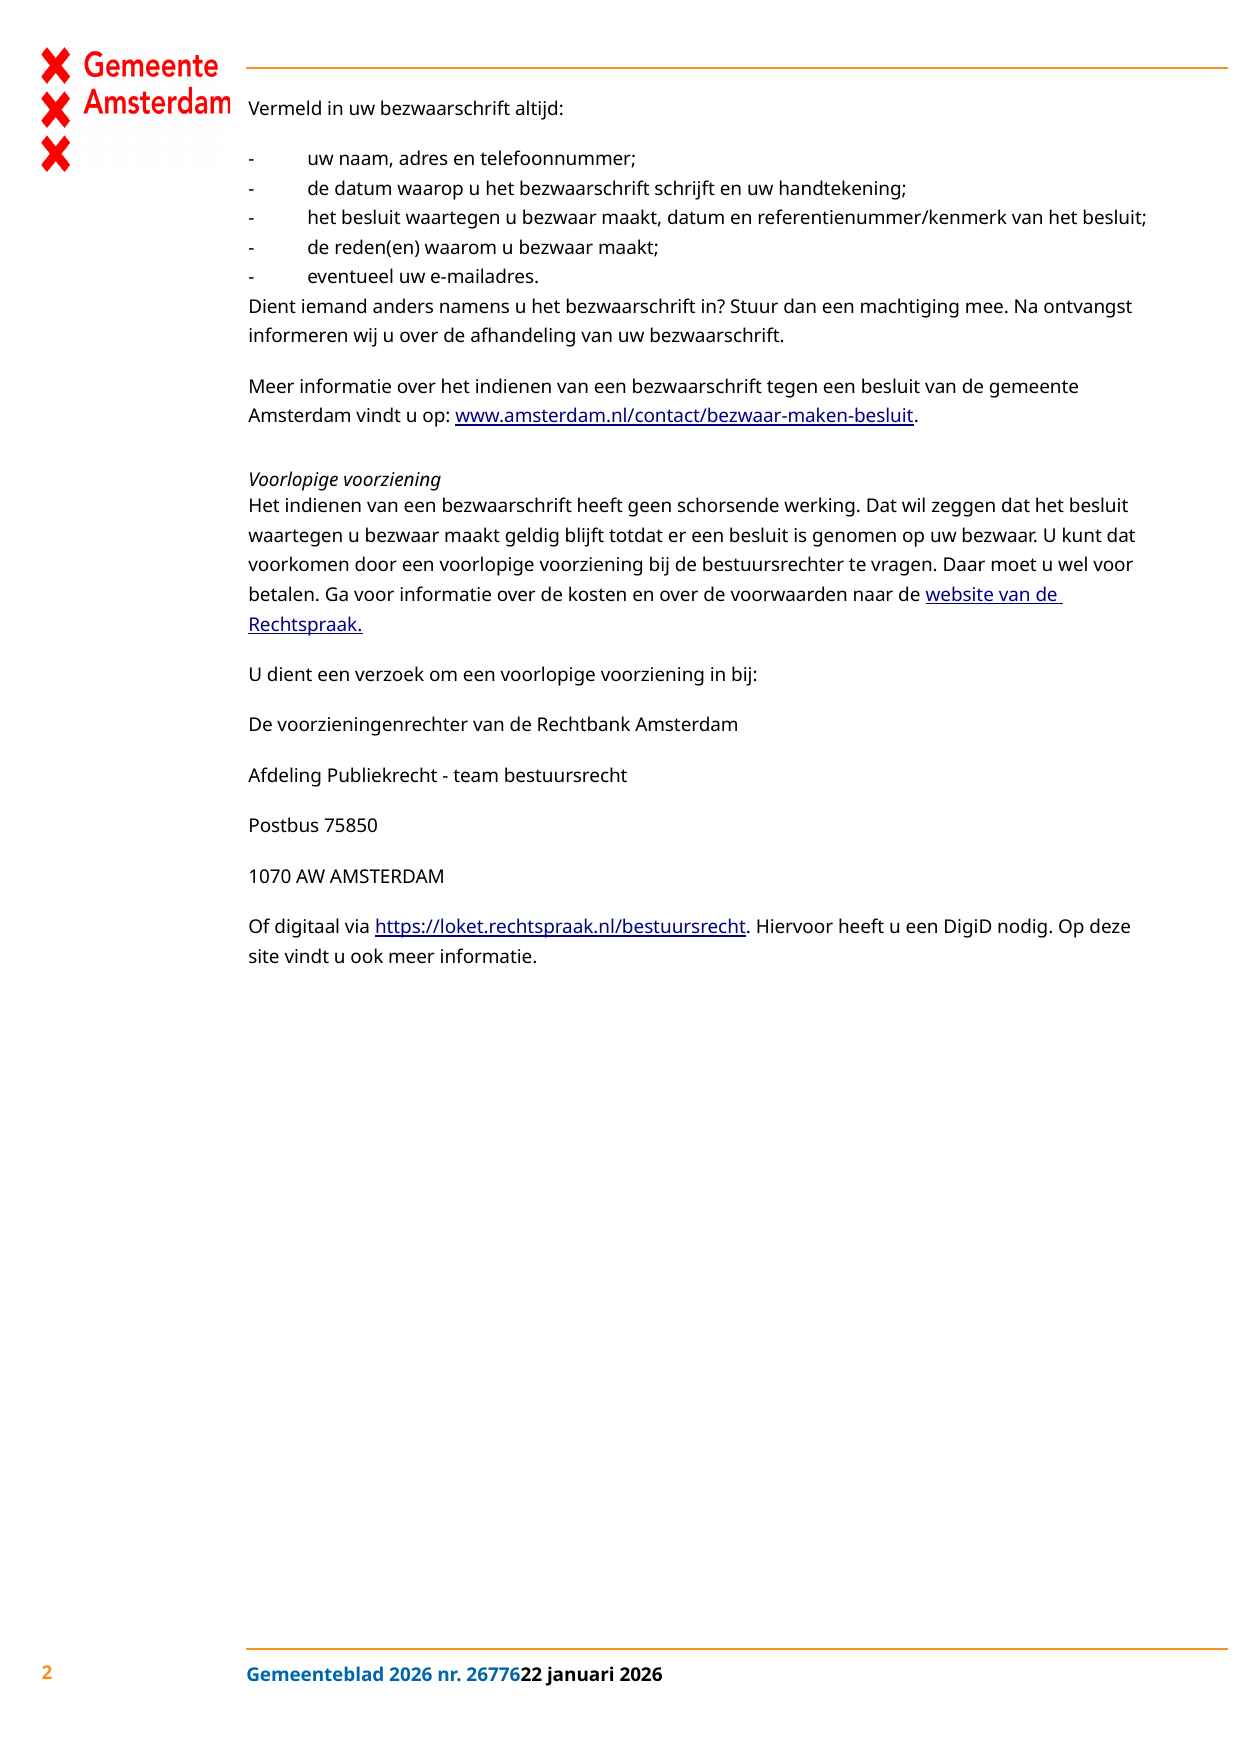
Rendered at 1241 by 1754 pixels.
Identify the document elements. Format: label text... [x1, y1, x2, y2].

list het besluit waartegen u bezwaar maakt, datum en referentienummer/kenmerk van het besluit; [248, 204, 1152, 230]
text Dient iemand anders namens u het bezwaarschrift in? Stuur dan een machtiging mee. Na ontvangst informeren wij u over de afhandeling van uw bezwaarschrift. [248, 293, 1152, 348]
text Vermeld in uw bezwaarschrift altijd: [248, 95, 1152, 121]
list eventueel uw e-mailadres. [248, 263, 1152, 289]
list uw naam, adres en telefoonnummer; [248, 145, 1152, 171]
list de datum waarop u het bezwaarschrift schrijft en uw handtekening; [248, 175, 1152, 201]
text U dient een verzoek om een voorlopige voorziening in bij: [248, 661, 1152, 687]
text Of digitaal via https://loket.rechtspraak.nl/bestuursrecht. Hiervoor heeft u een DigiD nodig. Op deze site vindt u ook meer informatie. [248, 913, 1152, 968]
text 1070 AW AMSTERDAM [248, 863, 1152, 888]
text De voorzieningenrechter van de Rechtbank Amsterdam [248, 712, 1152, 737]
text Afdeling Publiekrecht - team bestuursrecht [248, 762, 1152, 788]
text Postbus 75850 [248, 812, 1152, 838]
picture [41, 47, 231, 172]
text Meer informatie over het indienen van een bezwaarschrift tegen een besluit van de gemeente Amsterdam vindt u op: www.amsterdam.nl/contact/bezwaar-maken-besluit. [248, 373, 1152, 428]
list de reden(en) waarom u bezwaar maakt; [248, 234, 1152, 260]
text Het indienen van een bezwaarschrift heeft geen schorsende werking. Dat wil zeggen dat het besluit waartegen u bezwaar maakt geldig blijft totdat er een besluit is genomen op uw bezwaar. U kunt dat voorkomen door een voorlopige voorziening bij de bestuursrechter te vragen. Daar moet u wel voor betalen. Ga voor informatie over de kosten en over de voorwaarden naar de website van de Rechtspraak. [248, 492, 1152, 636]
text Voorlopige voorziening [248, 467, 1152, 492]
